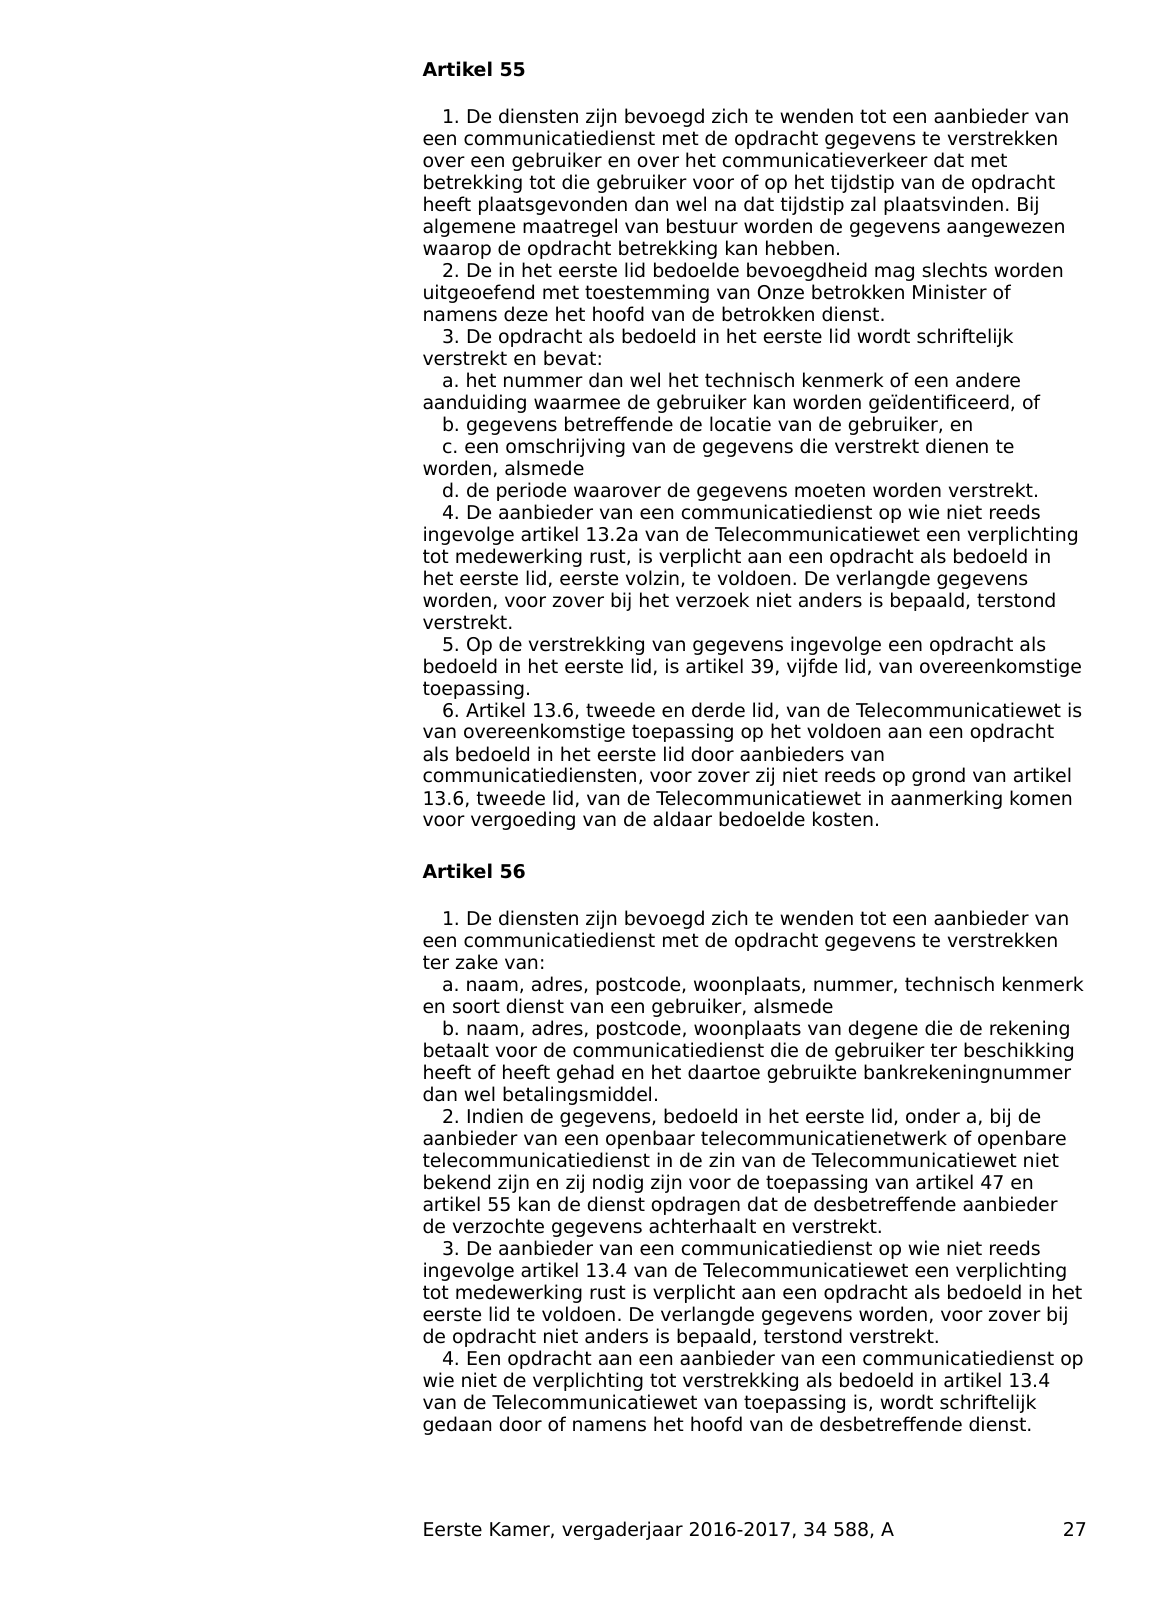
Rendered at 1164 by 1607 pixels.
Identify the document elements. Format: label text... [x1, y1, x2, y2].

text 3. De aanbieder van een communicatiedienst op wie niet reeds ingevolge artikel 13.4 van de Telecommunicatiewet een verplichting tot medewerking rust is verplicht aan een opdracht als bedoeld in het eerste lid te voldoen. De verlangde gegevens worden, voor zover bij de opdracht niet anders is bepaald, terstond verstrekt. [422, 1238, 1087, 1348]
text a. het nummer dan wel het technisch kenmerk of een andere aanduiding waarmee de gebruiker kan worden geïdentificeerd, of [422, 370, 1087, 414]
text b. naam, adres, postcode, woonplaats van degene die de rekening betaalt voor de communicatiedienst die de gebruiker ter beschikking heeft of heeft gehad en het daartoe gebruikte bankrekeningnummer dan wel betalingsmiddel. [422, 1018, 1087, 1106]
text 6. Artikel 13.6, tweede en derde lid, van de Telecommunicatiewet is van overeenkomstige toepassing op het voldoen aan een opdracht als bedoeld in het eerste lid door aanbieders van communicatiediensten, voor zover zij niet reeds op grond van artikel 13.6, tweede lid, van de Telecommunicatiewet in aanmerking komen voor vergoeding van de aldaar bedoelde kosten. [422, 699, 1087, 831]
text 5. Op de verstrekking van gegevens ingevolge een opdracht als bedoeld in het eerste lid, is artikel 39, vijfde lid, van overeenkomstige toepassing. [422, 633, 1087, 699]
text b. gegevens betreffende de locatie van de gebruiker, en [422, 414, 1087, 436]
subtitle Artikel 56 [422, 861, 1087, 883]
text c. een omschrijving van de gegevens die verstrekt dienen te worden, alsmede [422, 436, 1087, 480]
text d. de periode waarover de gegevens moeten worden verstrekt. [422, 480, 1087, 502]
text a. naam, adres, postcode, woonplaats, nummer, technisch kenmerk en soort dienst van een gebruiker, alsmede [422, 974, 1087, 1018]
text 1. De diensten zijn bevoegd zich te wenden tot een aanbieder van een communicatiedienst met de opdracht gegevens te verstrekken over een gebruiker en over het communicatieverkeer dat met betrekking tot die gebruiker voor of op het tijdstip van de opdracht heeft plaatsgevonden dan wel na dat tijdstip zal plaatsvinden. Bij algemene maatregel van bestuur worden de gegevens aangewezen waarop de opdracht betrekking kan hebben. [422, 106, 1087, 260]
text 4. Een opdracht aan een aanbieder van een communicatiedienst op wie niet de verplichting tot verstrekking als bedoeld in artikel 13.4 van de Telecommunicatiewet van toepassing is, wordt schriftelijk gedaan door of namens het hoofd van de desbetreffende dienst. [422, 1348, 1087, 1436]
text 4. De aanbieder van een communicatiedienst op wie niet reeds ingevolge artikel 13.2a van de Telecommunicatiewet een verplichting tot medewerking rust, is verplicht aan een opdracht als bedoeld in het eerste lid, eerste volzin, te voldoen. De verlangde gegevens worden, voor zover bij het verzoek niet anders is bepaald, terstond verstrekt. [422, 502, 1087, 633]
text 2. De in het eerste lid bedoelde bevoegdheid mag slechts worden uitgeoefend met toestemming van Onze betrokken Minister of namens deze het hoofd van de betrokken dienst. [422, 260, 1087, 326]
text 2. Indien de gegevens, bedoeld in het eerste lid, onder a, bij de aanbieder van een openbaar telecommunicatienetwerk of openbare telecommunicatiedienst in de zin van de Telecommunicatiewet niet bekend zijn en zij nodig zijn voor de toepassing van artikel 47 en artikel 55 kan de dienst opdragen dat de desbetreffende aanbieder de verzochte gegevens achterhaalt en verstrekt. [422, 1106, 1087, 1238]
text 1. De diensten zijn bevoegd zich te wenden tot een aanbieder van een communicatiedienst met de opdracht gegevens te verstrekken ter zake van: [422, 908, 1087, 974]
text 3. De opdracht als bedoeld in het eerste lid wordt schriftelijk verstrekt en bevat: [422, 326, 1087, 370]
subtitle Artikel 55 [422, 59, 1087, 81]
